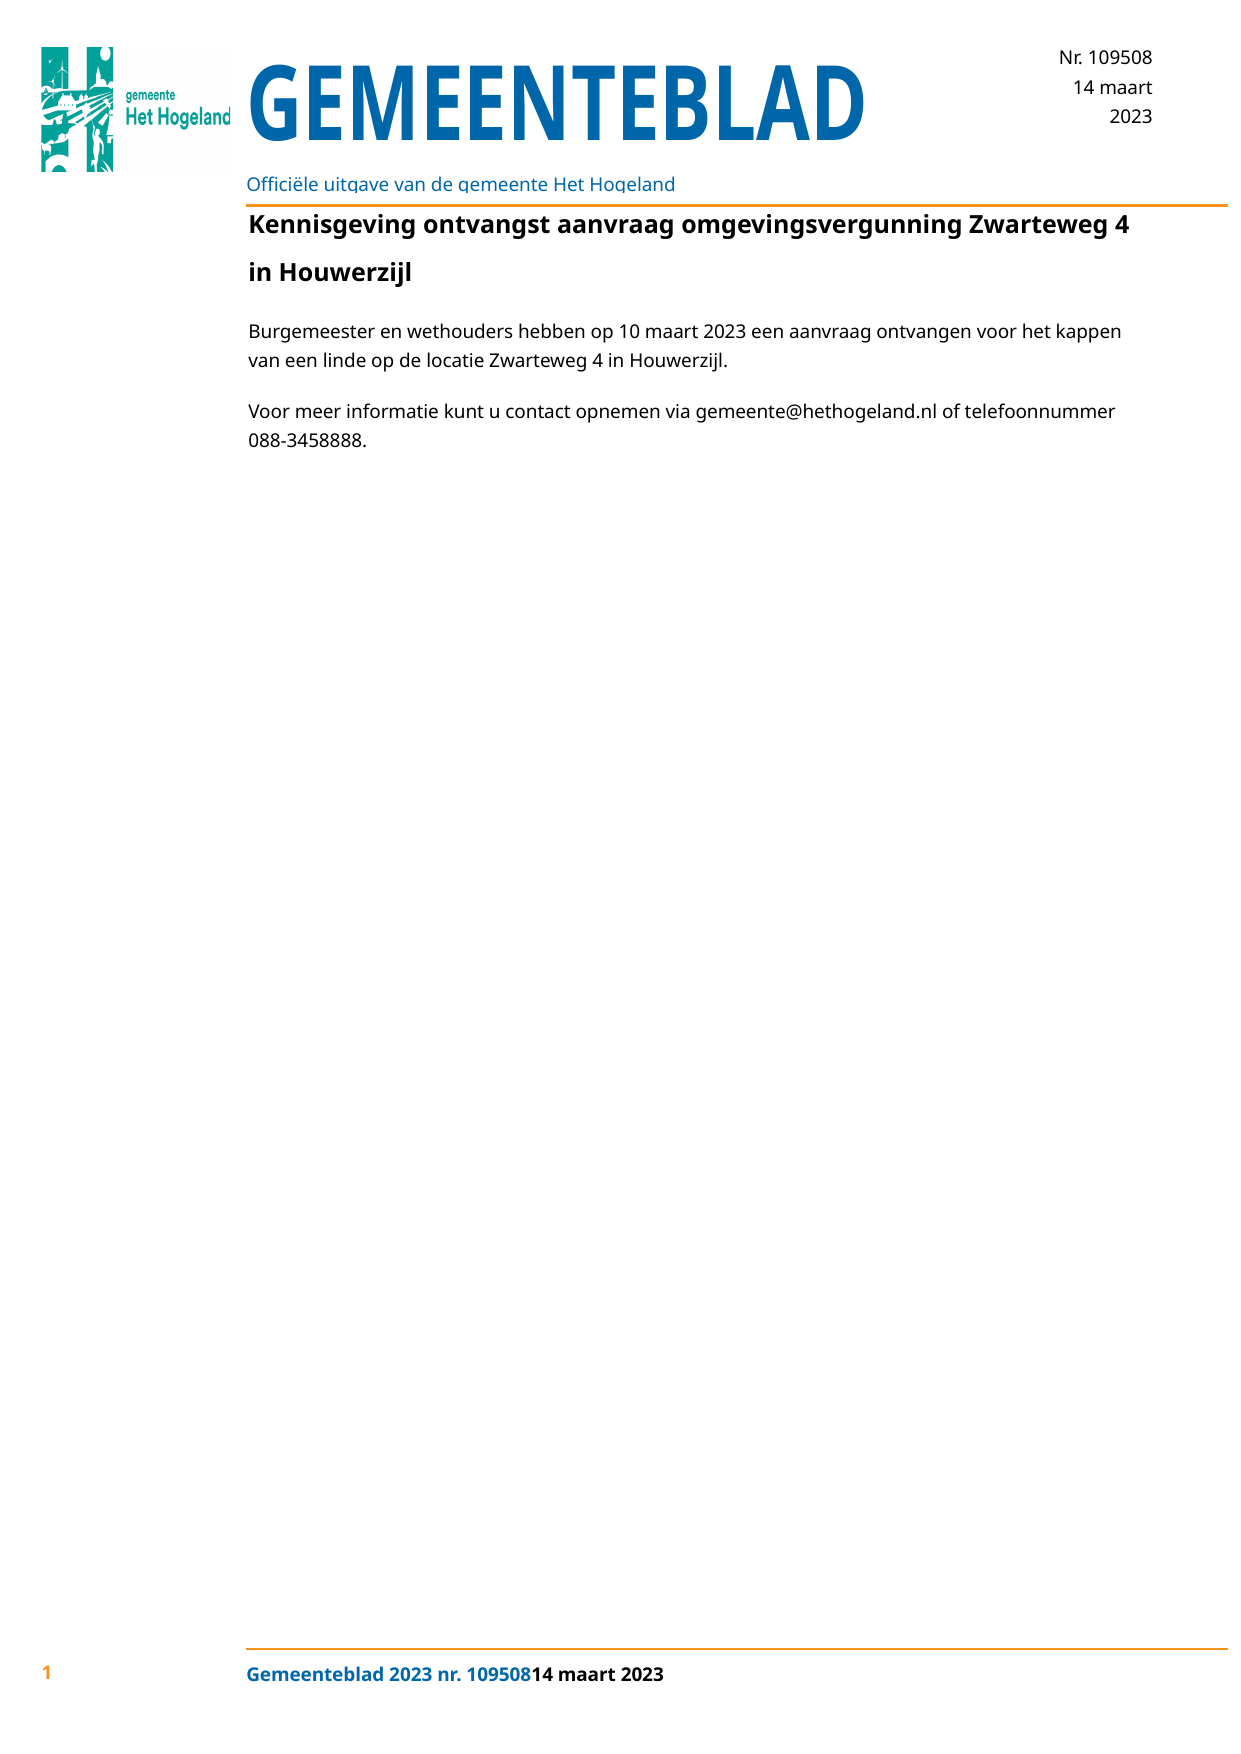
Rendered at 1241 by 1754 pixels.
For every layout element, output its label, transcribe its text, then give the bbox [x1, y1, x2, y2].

text Voor meer informatie kunt u contact opnemen via gemeente@hethogeland.nl of telefoonnummer 088-3458888. [248, 398, 1152, 453]
text Burgemeester en wethouders hebben op 10 maart 2023 een aanvraag ontvangen voor het kappen van een linde op de locatie Zwarteweg 4 in Houwerzijl. [248, 318, 1152, 373]
picture [41, 47, 231, 172]
text Kennisgeving ontvangst aanvraag omgevingsvergunning Zwarteweg 4 in Houwerzijl [248, 207, 1152, 288]
